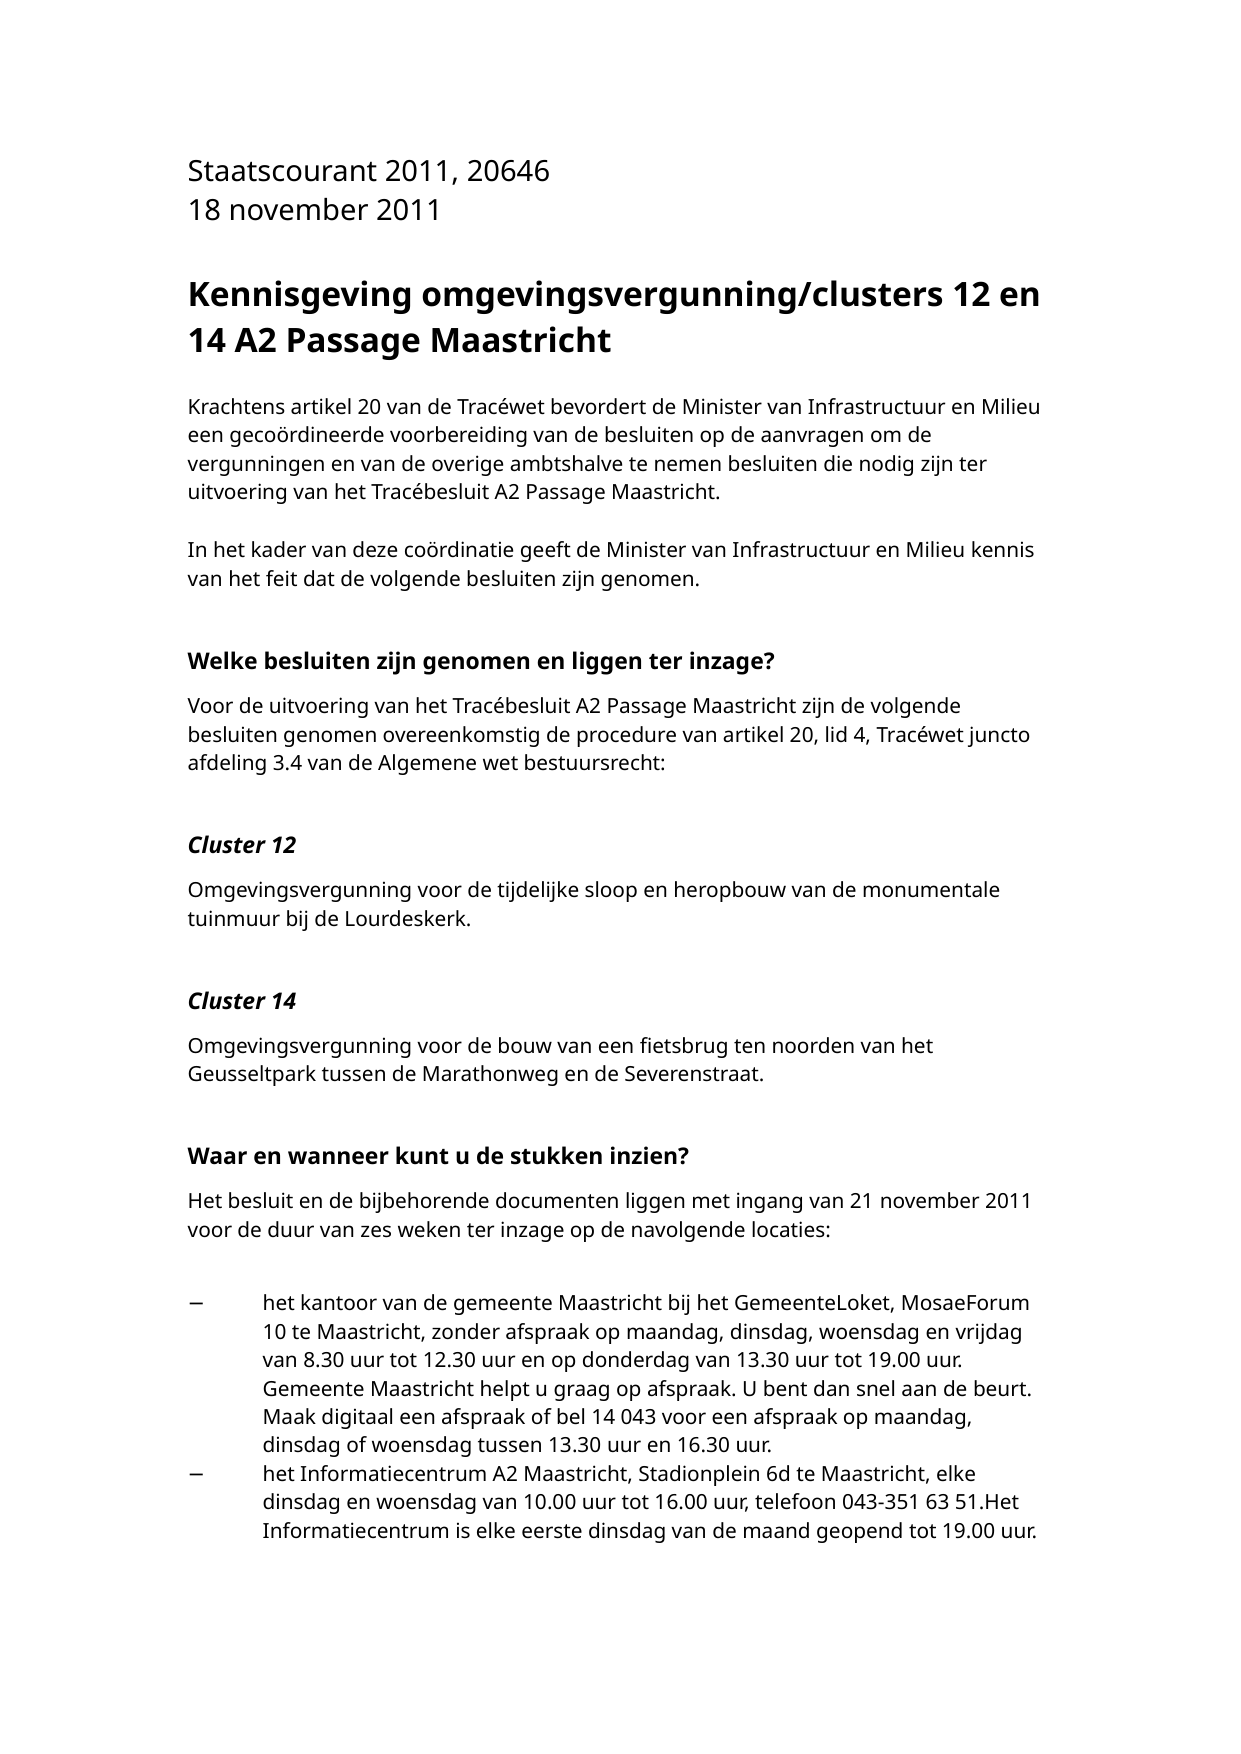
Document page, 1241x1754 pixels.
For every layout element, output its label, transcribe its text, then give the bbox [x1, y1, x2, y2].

text Staatscourant 2011, 20646 [187, 150, 1053, 190]
text 18 november 2011 [187, 190, 1053, 229]
subtitle Cluster 14 [187, 985, 1053, 1016]
text Krachtens artikel 20 van de Tracéwet bevordert de Minister van Infrastructuur en Milieu een gecoördineerde voorbereiding van de besluiten op de aanvragen om de vergunningen en van de overige ambtshalve te nemen besluiten die nodig zijn ter uitvoering van het Tracébesluit A2 Passage Maastricht. [187, 392, 1053, 506]
text Het besluit en de bijbehorende documenten liggen met ingang van 21 november 2011 voor de duur van zes weken ter inzage op de navolgende locaties: [187, 1187, 1053, 1243]
text In het kader van deze coördinatie geeft de Minister van Infrastructuur en Milieu kennis van het feit dat de volgende besluiten zijn genomen. [187, 536, 1053, 592]
subtitle Cluster 12 [187, 829, 1053, 860]
list het kantoor van de gemeente Maastricht bij het GemeenteLoket, MosaeForum 10 te Maastricht, zonder afspraak op maandag, dinsdag, woensdag en vrijdag van 8.30 uur tot 12.30 uur en op donderdag van 13.30 uur tot 19.00 uur. Gemeente Maastricht helpt u graag op afspraak. U bent dan snel aan de beurt. Maak digitaal een afspraak of bel 14 043 voor een afspraak op maandag, dinsdag of woensdag tussen 13.30 uur en 16.30 uur. [187, 1288, 1053, 1459]
text Omgevingsvergunning voor de tijdelijke sloop en heropbouw van de monumentale tuinmuur bij de Lourdeskerk. [187, 875, 1053, 932]
text Voor de uitvoering van het Tracébesluit A2 Passage Maastricht zijn de volgende besluiten genomen overeenkomstig de procedure van artikel 20, lid 4, Tracéwet juncto afdeling 3.4 van de Algemene wet bestuursrecht: [187, 691, 1053, 777]
list het Informatiecentrum A2 Maastricht, Stadionplein 6d te Maastricht, elke dinsdag en woensdag van 10.00 uur tot 16.00 uur, telefoon 043-351 63 51.Het Informatiecentrum is elke eerste dinsdag van de maand geopend tot 19.00 uur. [187, 1459, 1053, 1544]
subtitle Waar en wanneer kunt u de stukken inzien? [187, 1140, 1053, 1172]
subtitle Kennisgeving omgevingsvergunning/clusters 12 en 14 A2 Passage Maastricht [187, 271, 1053, 362]
text Omgevingsvergunning voor de bouw van een fietsbrug ten noorden van het Geusseltpark tussen de Marathonweg en de Severenstraat. [187, 1031, 1053, 1088]
subtitle Welke besluiten zijn genomen en liggen ter inzage? [187, 645, 1053, 676]
